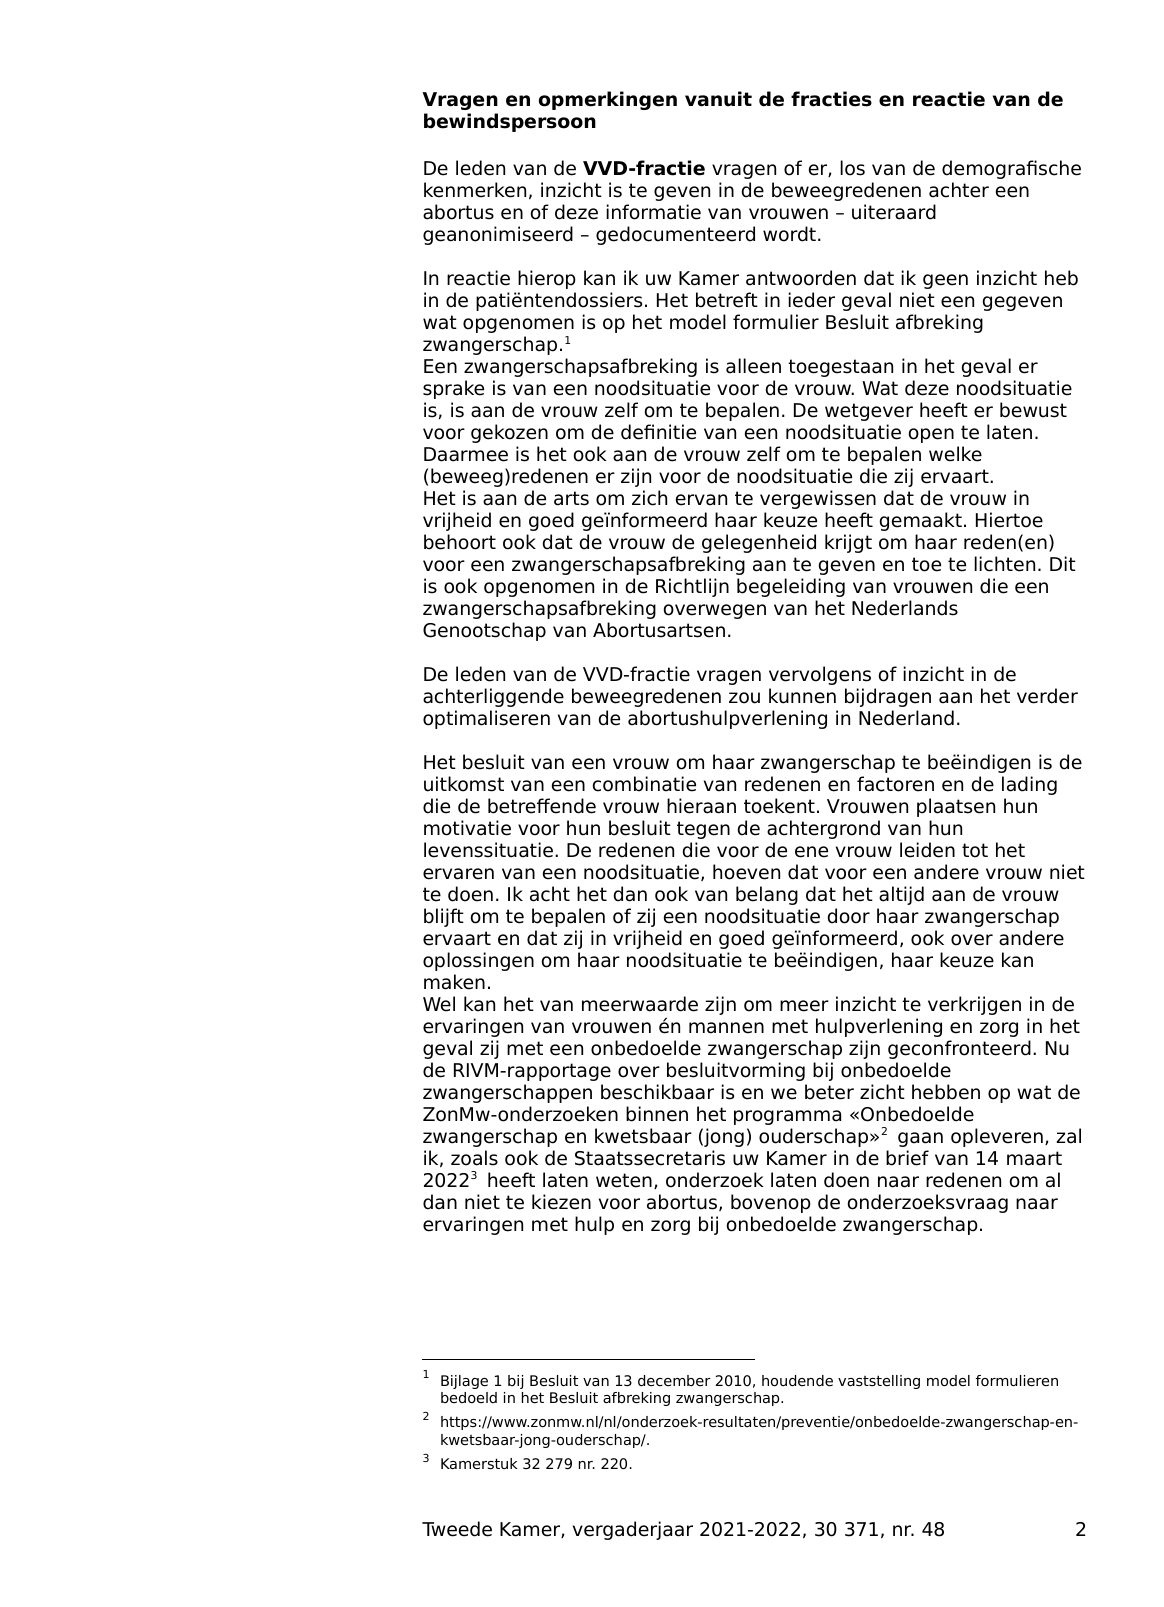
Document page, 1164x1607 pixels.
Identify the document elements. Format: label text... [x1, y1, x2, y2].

text Het is aan de arts om zich ervan te vergewissen dat de vrouw in vrijheid en goed geïnformeerd haar keuze heeft gemaakt. Hiertoe behoort ook dat de vrouw de gelegenheid krijgt om haar reden(en) voor een zwangerschapsafbreking aan te geven en toe te lichten. Dit is ook opgenomen in de Richtlijn begeleiding van vrouwen die een zwangerschapsafbreking overwegen van het Nederlands Genootschap van Abortusartsen. [422, 488, 1087, 642]
subtitle Vragen en opmerkingen vanuit de fracties en reactie van de bewindspersoon [422, 89, 1087, 133]
text Het besluit van een vrouw om haar zwangerschap te beëindigen is de uitkomst van een combinatie van redenen en factoren en de lading die de betreffende vrouw hieraan toekent. Vrouwen plaatsen hun motivatie voor hun besluit tegen de achtergrond van hun levenssituatie. De redenen die voor de ene vrouw leiden tot het ervaren van een noodsituatie, hoeven dat voor een andere vrouw niet te doen. Ik acht het dan ook van belang dat het altijd aan de vrouw blijft om te bepalen of zij een noodsituatie door haar zwangerschap ervaart en dat zij in vrijheid en goed geïnformeerd, ook over andere oplossingen om haar noodsituatie te beëindigen, haar keuze kan maken. [422, 752, 1087, 994]
text In reactie hierop kan ik uw Kamer antwoorden dat ik geen inzicht heb in de patiëntendossiers. Het betreft in ieder geval niet een gegeven wat opgenomen is op het model formulier Besluit afbreking zwangerschap. [422, 268, 1087, 356]
text Bijlage 1 bij Besluit van 13 december 2010, houdende vaststelling model formulieren bedoeld in het Besluit afbreking zwangerschap. [422, 1368, 1087, 1407]
text De leden van de VVD-fractie vragen vervolgens of inzicht in de achterliggende beweegredenen zou kunnen bijdragen aan het verder optimaliseren van de abortushulpverlening in Nederland. [422, 664, 1087, 730]
text Kamerstuk 32 279 nr. 220. [422, 1452, 1087, 1474]
text https://www.zonmw.nl/nl/onderzoek-resultaten/preventie/onbedoelde-zwangerschap-en-kwetsbaar-jong-ouderschap/. [422, 1410, 1087, 1449]
text Een zwangerschapsafbreking is alleen toegestaan in het geval er sprake is van een noodsituatie voor de vrouw. Wat deze noodsituatie is, is aan de vrouw zelf om te bepalen. De wetgever heeft er bewust voor gekozen om de definitie van een noodsituatie open te laten. Daarmee is het ook aan de vrouw zelf om te bepalen welke (beweeg)redenen er zijn voor de noodsituatie die zij ervaart. [422, 356, 1087, 488]
text Wel kan het van meerwaarde zijn om meer inzicht te verkrijgen in de ervaringen van vrouwen én mannen met hulpverlening en zorg in het geval zij met een onbedoelde zwangerschap zijn geconfronteerd. Nu de RIVM-rapportage over besluitvorming bij onbedoelde zwangerschappen beschikbaar is en we beter zicht hebben op wat de ZonMw-onderzoeken binnen het programma «Onbedoelde zwangerschap en kwetsbaar (jong) ouderschap» gaan opleveren, zal ik, zoals ook de Staatssecretaris uw Kamer in de brief van 14 maart 2022 heeft laten weten, onderzoek laten doen naar redenen om al dan niet te kiezen voor abortus, bovenop de onderzoeksvraag naar ervaringen met hulp en zorg bij onbedoelde zwangerschap. [422, 994, 1087, 1236]
text De leden van de VVD-fractie vragen of er, los van de demografische kenmerken, inzicht is te geven in de beweegredenen achter een abortus en of deze informatie van vrouwen – uiteraard geanonimiseerd – gedocumenteerd wordt. [422, 158, 1087, 246]
